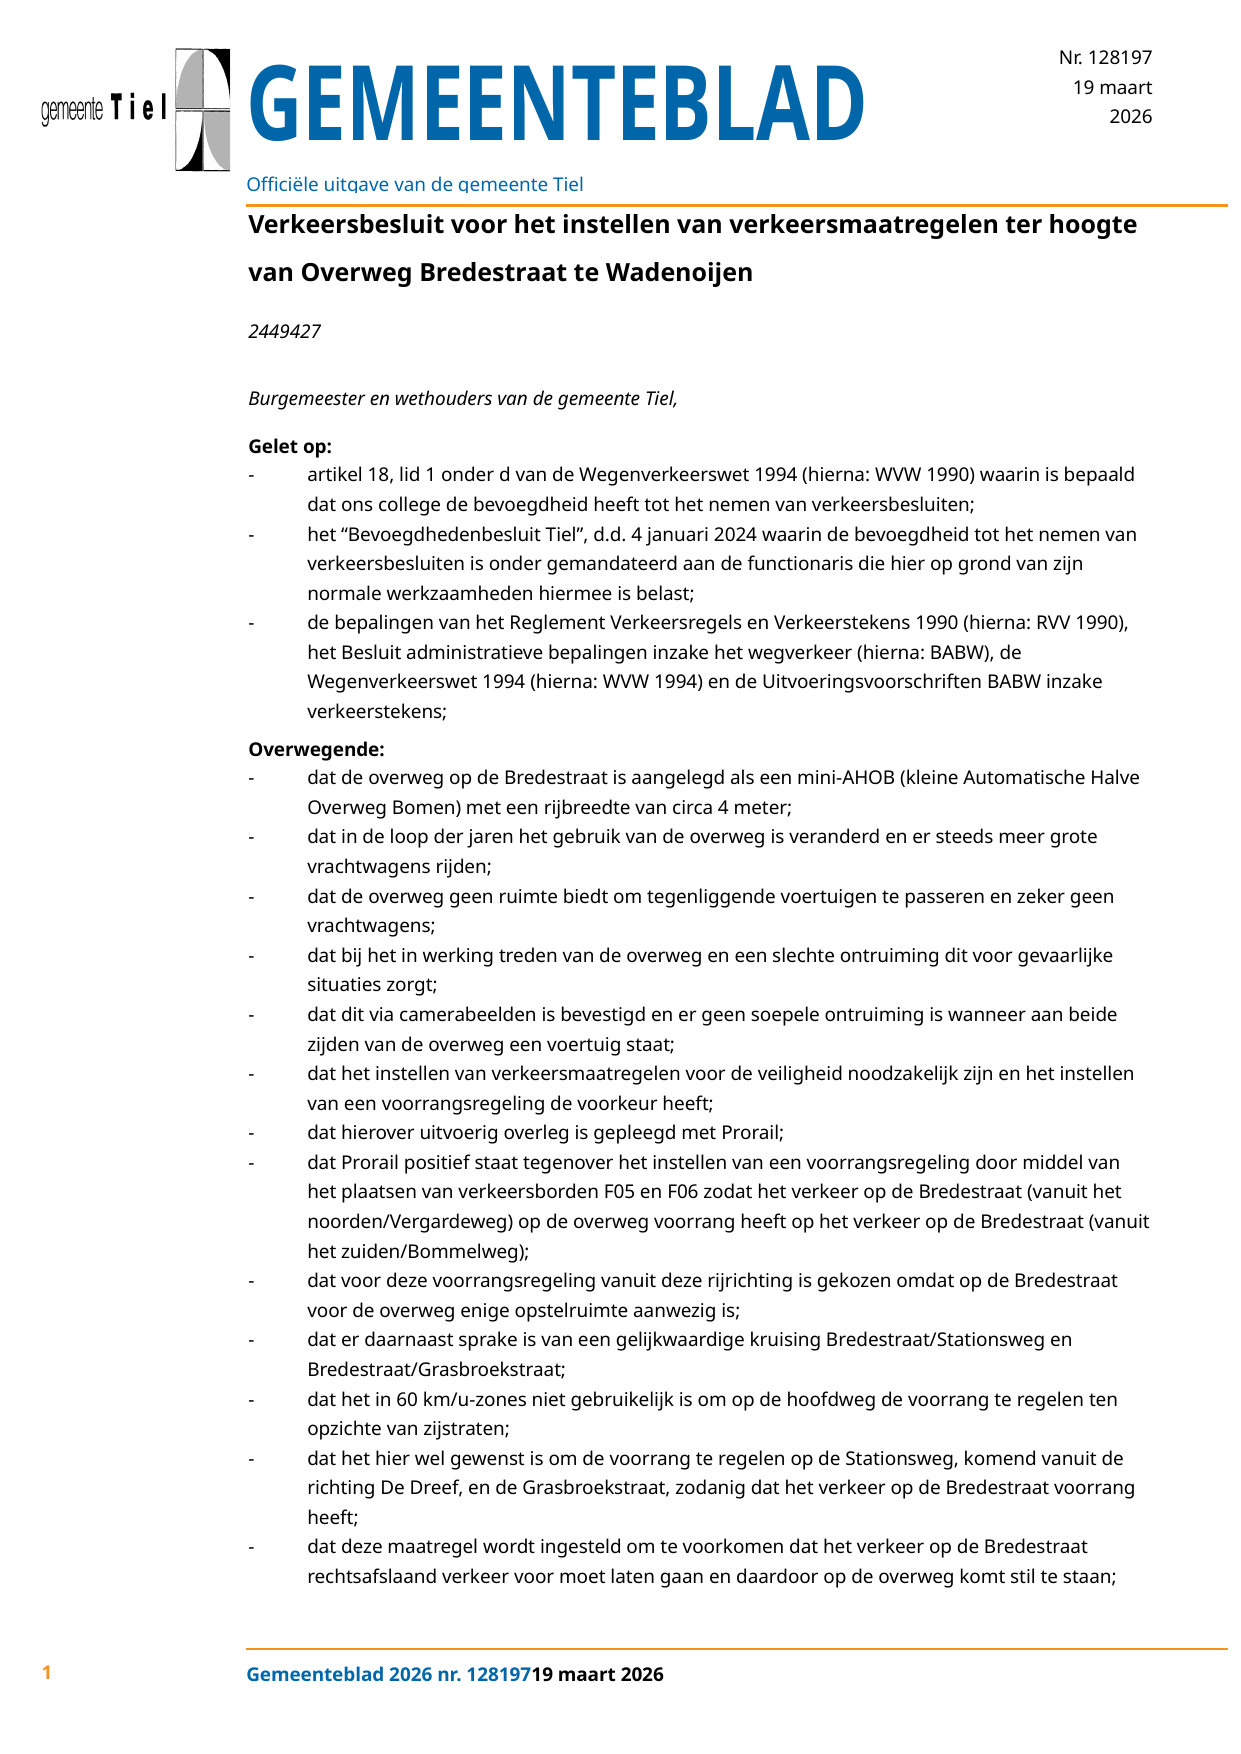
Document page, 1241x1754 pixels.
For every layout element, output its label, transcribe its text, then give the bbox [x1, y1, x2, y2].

list dat deze maatregel wordt ingesteld om te voorkomen dat het verkeer op de Bredestraat rechtsafslaand verkeer voor moet laten gaan en daardoor op de overweg komt stil te staan; [248, 1534, 1152, 1589]
text Gelet op: [248, 433, 1152, 459]
list dat er daarnaast sprake is van een gelijkwaardige kruising Bredestraat/Stationsweg en Bredestraat/Grasbroekstraat; [248, 1327, 1152, 1382]
text Verkeersbesluit voor het instellen van verkeersmaatregelen ter hoogte van Overweg Bredestraat te Wadenoijen [248, 207, 1152, 288]
list dat de overweg geen ruimte biedt om tegenliggende voertuigen te passeren en zeker geen vrachtwagens; [248, 883, 1152, 938]
picture [41, 47, 231, 172]
list het “Bevoegdhedenbesluit Tiel”, d.d. 4 januari 2024 waarin de bevoegdheid tot het nemen van verkeersbesluiten is onder gemandateerd aan de functionaris die hier op grond van zijn normale werkzaamheden hiermee is belast; [248, 521, 1152, 606]
list artikel 18, lid 1 onder d van de Wegenverkeerswet 1994 (hierna: WVW 1990) waarin is bepaald dat ons college de bevoegdheid heeft tot het nemen van verkeersbesluiten; [248, 462, 1152, 517]
list dat voor deze voorrangsregeling vanuit deze rijrichting is gekozen omdat op de Bredestraat voor de overweg enige opstelruimte aanwezig is; [248, 1267, 1152, 1323]
text Burgemeester en wethouders van de gemeente Tiel, [248, 386, 1152, 411]
text 2449427 [248, 318, 1152, 344]
text Overwegende: [248, 736, 1152, 762]
list dat Prorail positief staat tegenover het instellen van een voorrangsregeling door middel van het plaatsen van verkeersborden F05 en F06 zodat het verkeer op de Bredestraat (vanuit het noorden/Vergardeweg) op de overweg voorrang heeft op het verkeer op de Bredestraat (vanuit het zuiden/Bommelweg); [248, 1149, 1152, 1263]
list dat het instellen van verkeersmaatregelen voor de veiligheid noodzakelijk zijn en het instellen van een voorrangsregeling de voorkeur heeft; [248, 1060, 1152, 1116]
list dat het in 60 km/u-zones niet gebruikelijk is om op de hoofdweg de voorrang te regelen ten opzichte van zijstraten; [248, 1386, 1152, 1441]
list dat hierover uitvoerig overleg is gepleegd met Prorail; [248, 1119, 1152, 1145]
list dat de overweg op de Bredestraat is aangelegd als een mini-AHOB (kleine Automatische Halve Overweg Bomen) met een rijbreedte van circa 4 meter; [248, 764, 1152, 820]
list dat het hier wel gewenst is om de voorrang te regelen op de Stationsweg, komend vanuit de richting De Dreef, en de Grasbroekstraat, zodanig dat het verkeer op de Bredestraat voorrang heeft; [248, 1445, 1152, 1530]
list dat dit via camerabeelden is bevestigd en er geen soepele ontruiming is wanneer aan beide zijden van de overweg een voertuig staat; [248, 1001, 1152, 1056]
list dat in de loop der jaren het gebruik van de overweg is veranderd en er steeds meer grote vrachtwagens rijden; [248, 824, 1152, 879]
list dat bij het in werking treden van de overweg en een slechte ontruiming dit voor gevaarlijke situaties zorgt; [248, 942, 1152, 997]
list de bepalingen van het Reglement Verkeersregels en Verkeerstekens 1990 (hierna: RVV 1990), het Besluit administratieve bepalingen inzake het wegverkeer (hierna: BABW), de Wegenverkeerswet 1994 (hierna: WVW 1994) en de Uitvoeringsvoorschriften BABW inzake verkeerstekens; [248, 609, 1152, 724]
